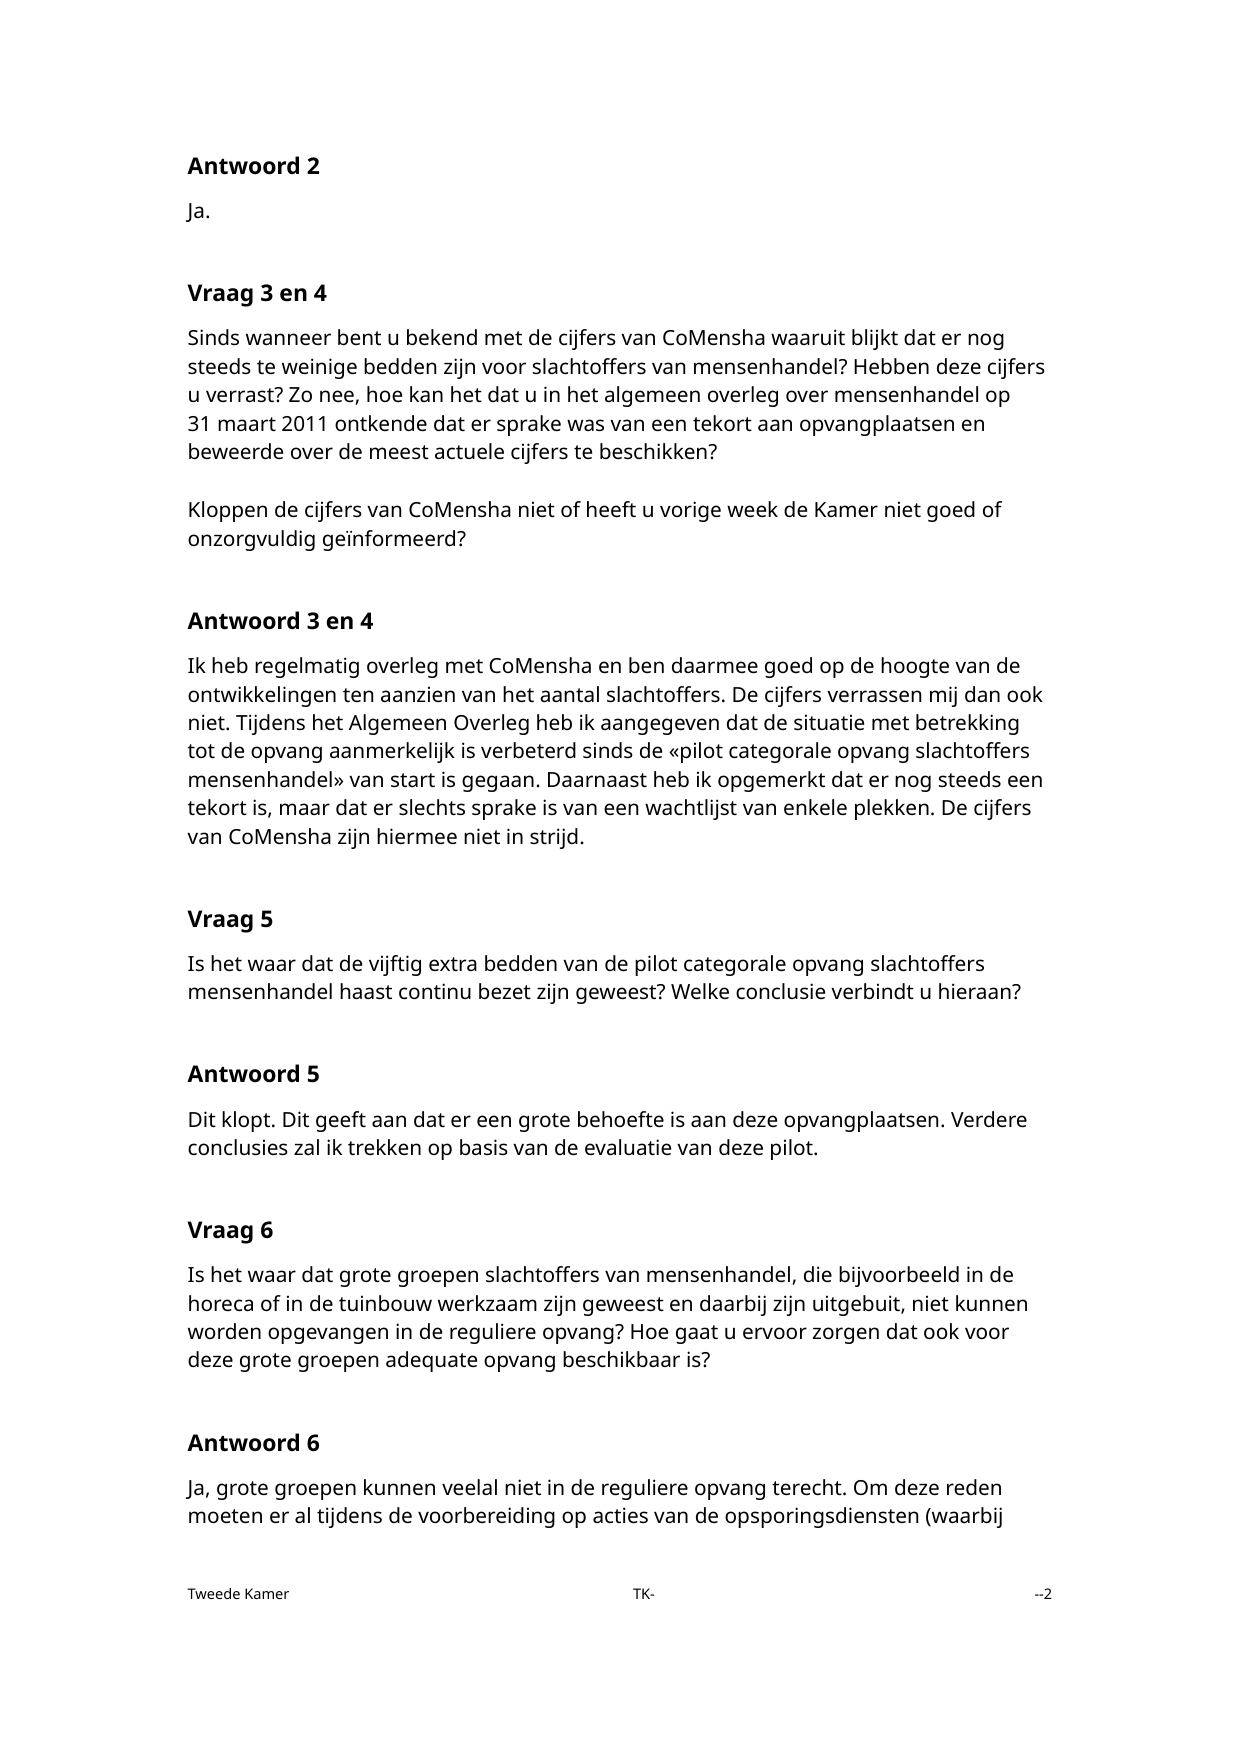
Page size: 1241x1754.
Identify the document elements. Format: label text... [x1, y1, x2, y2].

text Ja, grote groepen kunnen veelal niet in de reguliere opvang terecht. Om deze reden moeten er al tijdens de voorbereiding op acties van de opsporingsdiensten (waarbij [187, 1473, 1053, 1530]
text Is het waar dat de vijftig extra bedden van de pilot categorale opvang slachtoffers mensenhandel haast continu bezet zijn geweest? Welke conclusie verbindt u hieraan? [187, 949, 1053, 1006]
subtitle Antwoord 6 [187, 1427, 1053, 1458]
subtitle Vraag 3 en 4 [187, 277, 1053, 308]
subtitle Antwoord 3 en 4 [187, 605, 1053, 636]
text Ik heb regelmatig overleg met CoMensha en ben daarmee goed op de hoogte van de ontwikkelingen ten aanzien van het aantal slachtoffers. De cijfers verrassen mij dan ook niet. Tijdens het Algemeen Overleg heb ik aangegeven dat de situatie met betrekking tot de opvang aanmerkelijk is verbeterd sinds de «pilot categorale opvang slachtoffers mensenhandel» van start is gegaan. Daarnaast heb ik opgemerkt dat er nog steeds een tekort is, maar dat er slechts sprake is van een wachtlijst van enkele plekken. De cijfers van CoMensha zijn hiermee niet in strijd. [187, 651, 1053, 850]
text Ja. [187, 196, 1053, 225]
text Dit klopt. Dit geeft aan dat er een grote behoefte is aan deze opvangplaatsen. Verdere conclusies zal ik trekken op basis van de evaluatie van deze pilot. [187, 1105, 1053, 1162]
text Sinds wanneer bent u bekend met de cijfers van CoMensha waaruit blijkt dat er nog steeds te weinige bedden zijn voor slachtoffers van mensenhandel? Hebben deze cijfers u verrast? Zo nee, hoe kan het dat u in het algemeen overleg over mensenhandel op 31 maart 2011 ontkende dat er sprake was van een tekort aan opvangplaatsen en beweerde over de meest actuele cijfers te beschikken? [187, 323, 1053, 466]
subtitle Vraag 6 [187, 1214, 1053, 1245]
text Is het waar dat grote groepen slachtoffers van mensenhandel, die bijvoorbeeld in de horeca of in de tuinbouw werkzaam zijn geweest en daarbij zijn uitgebuit, niet kunnen worden opgevangen in de reguliere opvang? Hoe gaat u ervoor zorgen dat ook voor deze grote groepen adequate opvang beschikbaar is? [187, 1260, 1053, 1374]
subtitle Vraag 5 [187, 903, 1053, 934]
subtitle Antwoord 5 [187, 1058, 1053, 1090]
text Kloppen de cijfers van CoMensha niet of heeft u vorige week de Kamer niet goed of onzorgvuldig geïnformeerd? [187, 496, 1053, 552]
subtitle Antwoord 2 [187, 150, 1053, 181]
